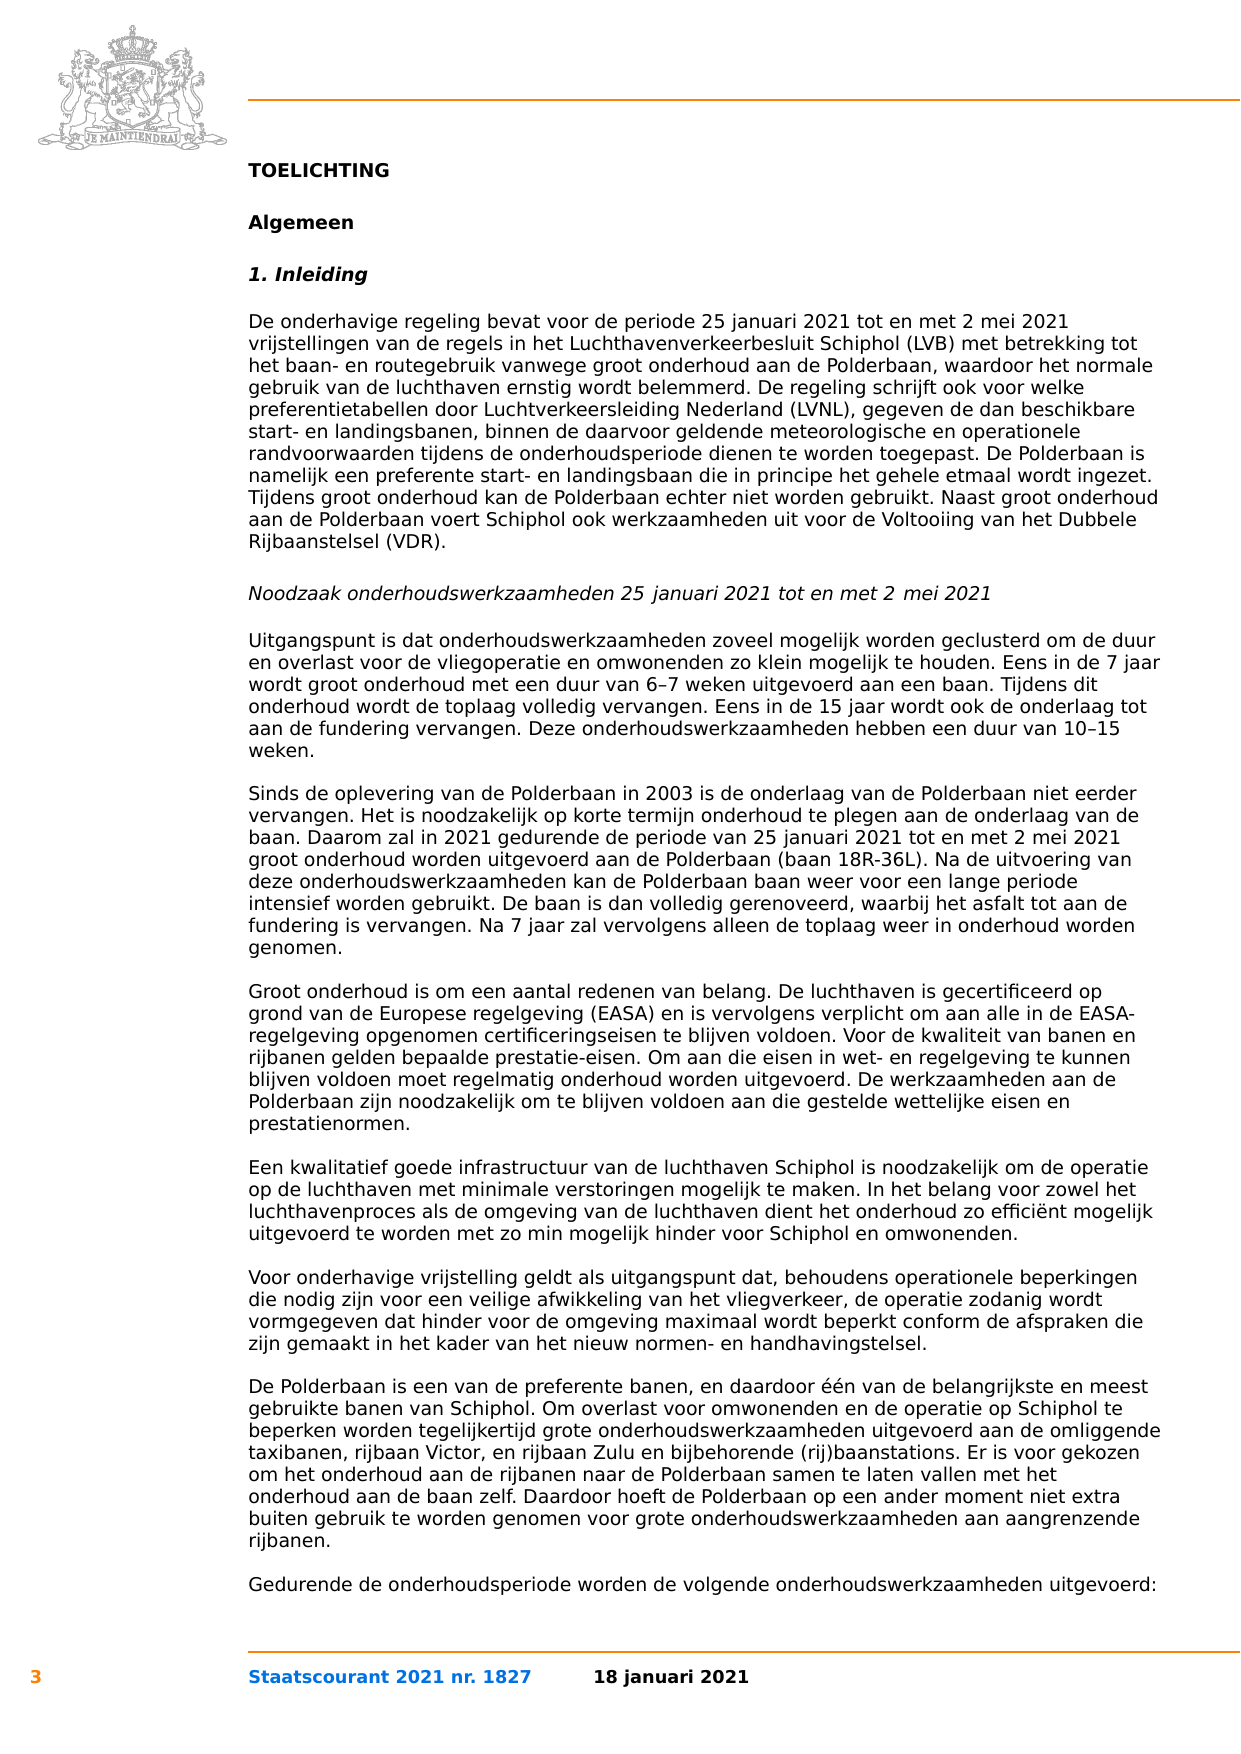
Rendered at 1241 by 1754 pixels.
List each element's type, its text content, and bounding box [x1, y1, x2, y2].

picture [38, 25, 227, 150]
text Voor onderhavige vrijstelling geldt als uitgangspunt dat, behoudens operationele beperkingen die nodig zijn voor een veilige afwikkeling van het vliegverkeer, de operatie zodanig wordt vormgegeven dat hinder voor de omgeving maximaal wordt beperkt conform de afspraken die zijn gemaakt in het kader van het nieuw normen- en handhavingstelsel. [248, 1267, 1163, 1354]
text Gedurende de onderhoudsperiode worden de volgende onderhoudswerkzaamheden uitgevoerd: [248, 1574, 1163, 1596]
subtitle 1. Inleiding [248, 264, 1163, 286]
subtitle TOELICHTING [248, 160, 1163, 182]
text De Polderbaan is een van de preferente banen, en daardoor één van de belangrijkste en meest gebruikte banen van Schiphol. Om overlast voor omwonenden en de operatie op Schiphol te beperken worden tegelijkertijd grote onderhoudswerkzaamheden uitgevoerd aan de omliggende taxibanen, rijbaan Victor, en rijbaan Zulu en bijbehorende (rij)baanstations. Er is voor gekozen om het onderhoud aan de rijbanen naar de Polderbaan samen te laten vallen met het onderhoud aan de baan zelf. Daardoor hoeft de Polderbaan op een ander moment niet extra buiten gebruik te worden genomen voor grote onderhoudswerkzaamheden aan aangrenzende rijbanen. [248, 1376, 1163, 1552]
subtitle Algemeen [248, 212, 1163, 234]
text Een kwalitatief goede infrastructuur van de luchthaven Schiphol is noodzakelijk om de operatie op de luchthaven met minimale verstoringen mogelijk te maken. In het belang voor zowel het luchthavenproces als de omgeving van de luchthaven dient het onderhoud zo efficiënt mogelijk uitgevoerd te worden met zo min mogelijk hinder voor Schiphol en omwonenden. [248, 1157, 1163, 1245]
subtitle Noodzaak onderhoudswerkzaamheden 25 januari 2021 tot en met 2 mei 2021 [248, 583, 1163, 604]
text Uitgangspunt is dat onderhoudswerkzaamheden zoveel mogelijk worden geclusterd om de duur en overlast voor de vliegoperatie en omwonenden zo klein mogelijk te houden. Eens in de 7 jaar wordt groot onderhoud met een duur van 6–7 weken uitgevoerd aan een baan. Tijdens dit onderhoud wordt de toplaag volledig vervangen. Eens in de 15 jaar wordt ook de onderlaag tot aan de fundering vervangen. Deze onderhoudswerkzaamheden hebben een duur van 10–15 weken. [248, 629, 1163, 761]
text De onderhavige regeling bevat voor de periode 25 januari 2021 tot en met 2 mei 2021 vrijstellingen van de regels in het Luchthavenverkeerbesluit Schiphol (LVB) met betrekking tot het baan- en routegebruik vanwege groot onderhoud aan de Polderbaan, waardoor het normale gebruik van de luchthaven ernstig wordt belemmerd. De regeling schrijft ook voor welke preferentietabellen door Luchtverkeersleiding Nederland (LVNL), gegeven de dan beschikbare start- en landingsbanen, binnen de daarvoor geldende meteorologische en operationele randvoorwaarden tijdens de onderhoudsperiode dienen te worden toegepast. De Polderbaan is namelijk een preferente start- en landingsbaan die in principe het gehele etmaal wordt ingezet. Tijdens groot onderhoud kan de Polderbaan echter niet worden gebruikt. Naast groot onderhoud aan de Polderbaan voert Schiphol ook werkzaamheden uit voor de Voltooiing van het Dubbele Rijbaanstelsel (VDR). [248, 311, 1163, 553]
text Groot onderhoud is om een aantal redenen van belang. De luchthaven is gecertificeerd op grond van de Europese regelgeving (EASA) en is vervolgens verplicht om aan alle in de EASA-regelgeving opgenomen certificeringseisen te blijven voldoen. Voor de kwaliteit van banen en rijbanen gelden bepaalde prestatie-eisen. Om aan die eisen in wet- en regelgeving te kunnen blijven voldoen moet regelmatig onderhoud worden uitgevoerd. De werkzaamheden aan de Polderbaan zijn noodzakelijk om te blijven voldoen aan die gestelde wettelijke eisen en prestatienormen. [248, 981, 1163, 1135]
text Sinds de oplevering van de Polderbaan in 2003 is de onderlaag van de Polderbaan niet eerder vervangen. Het is noodzakelijk op korte termijn onderhoud te plegen aan de onderlaag van de baan. Daarom zal in 2021 gedurende de periode van 25 januari 2021 tot en met 2 mei 2021 groot onderhoud worden uitgevoerd aan de Polderbaan (baan 18R-36L). Na de uitvoering van deze onderhoudswerkzaamheden kan de Polderbaan baan weer voor een lange periode intensief worden gebruikt. De baan is dan volledig gerenoveerd, waarbij het asfalt tot aan de fundering is vervangen. Na 7 jaar zal vervolgens alleen de toplaag weer in onderhoud worden genomen. [248, 783, 1163, 959]
